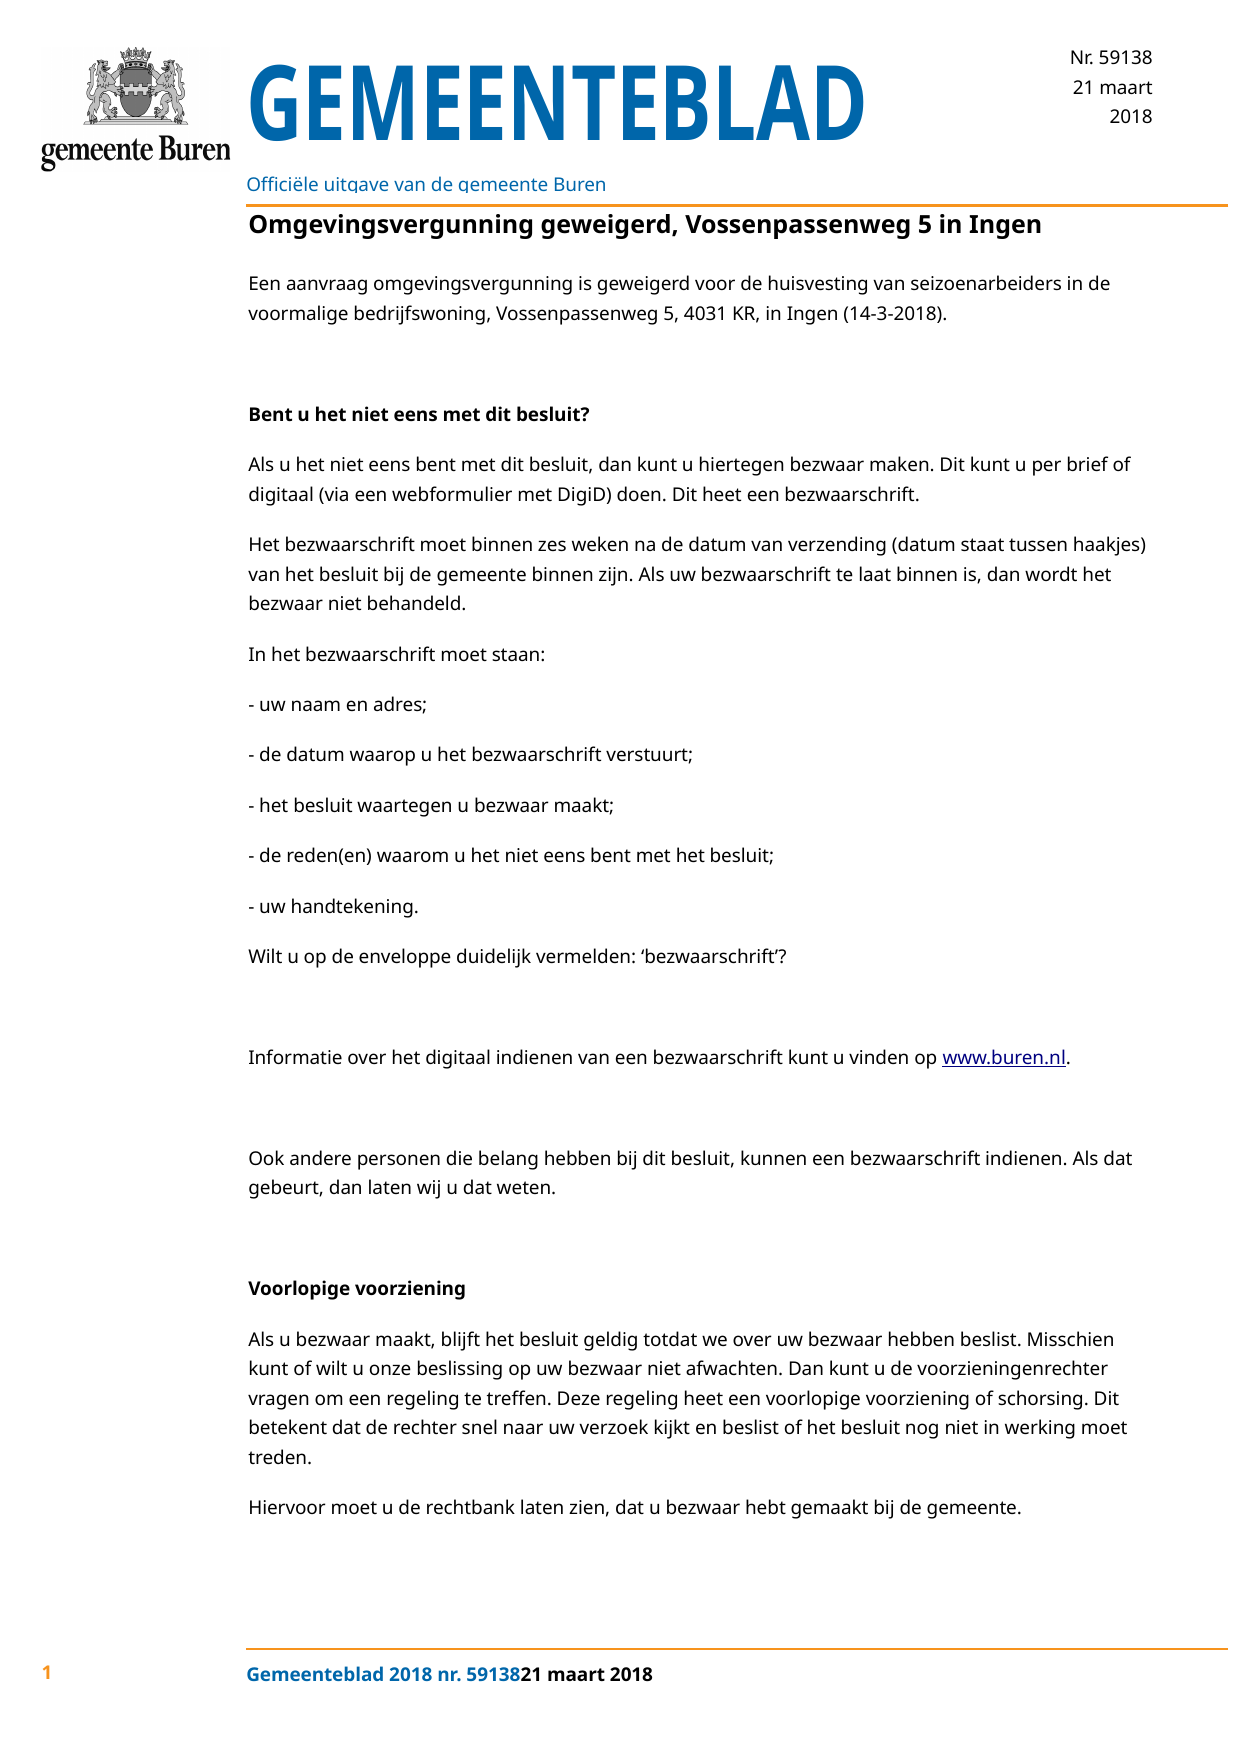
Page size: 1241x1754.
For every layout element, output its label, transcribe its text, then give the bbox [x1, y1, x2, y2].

text - uw naam en adres; [248, 691, 1152, 717]
text - de reden(en) waarom u het niet eens bent met het besluit; [248, 842, 1152, 868]
text Hiervoor moet u de rechtbank laten zien, dat u bezwaar hebt gemaakt bij de gemeente. [248, 1494, 1152, 1520]
text Bent u het niet eens met dit besluit? [248, 401, 1152, 426]
text Als u het niet eens bent met dit besluit, dan kunt u hiertegen bezwaar maken. Dit kunt u per brief of digitaal (via een webformulier met DigiD) doen. Dit heet een bezwaarschrift. [248, 451, 1152, 506]
text In het bezwaarschrift moet staan: [248, 641, 1152, 666]
text - uw handtekening. [248, 893, 1152, 918]
text Een aanvraag omgevingsvergunning is geweigerd voor de huisvesting van seizoenarbeiders in de voormalige bedrijfswoning, Vossenpassenweg 5, 4031 KR, in Ingen (14-3-2018). [248, 270, 1152, 326]
text Informatie over het digitaal indienen van een bezwaarschrift kunt u vinden op www.buren.nl. [248, 1044, 1152, 1070]
text Ook andere personen die belang hebben bij dit besluit, kunnen een bezwaarschrift indienen. Als dat gebeurt, dan laten wij u dat weten. [248, 1145, 1152, 1200]
text - de datum waarop u het bezwaarschrift verstuurt; [248, 742, 1152, 767]
text Omgevingsvergunning geweigerd, Vossenpassenweg 5 in Ingen [248, 207, 1152, 241]
text Wilt u op de enveloppe duidelijk vermelden: ‘bezwaarschrift’? [248, 943, 1152, 969]
text Het bezwaarschrift moet binnen zes weken na de datum van verzending (datum staat tussen haakjes) van het besluit bij de gemeente binnen zijn. Als uw bezwaarschrift te laat binnen is, dan wordt het bezwaar niet behandeld. [248, 531, 1152, 616]
text - het besluit waartegen u bezwaar maakt; [248, 792, 1152, 818]
text Voorlopige voorziening [248, 1275, 1152, 1301]
picture [41, 47, 231, 172]
text Als u bezwaar maakt, blijft het besluit geldig totdat we over uw bezwaar hebben beslist. Misschien kunt of wilt u onze beslissing op uw bezwaar niet afwachten. Dan kunt u de voorzieningenrechter vragen om een regeling te treffen. Deze regeling heet een voorlopige voorziening of schorsing. Dit betekent dat de rechter snel naar uw verzoek kijkt en beslist of het besluit nog niet in werking moet treden. [248, 1326, 1152, 1470]
